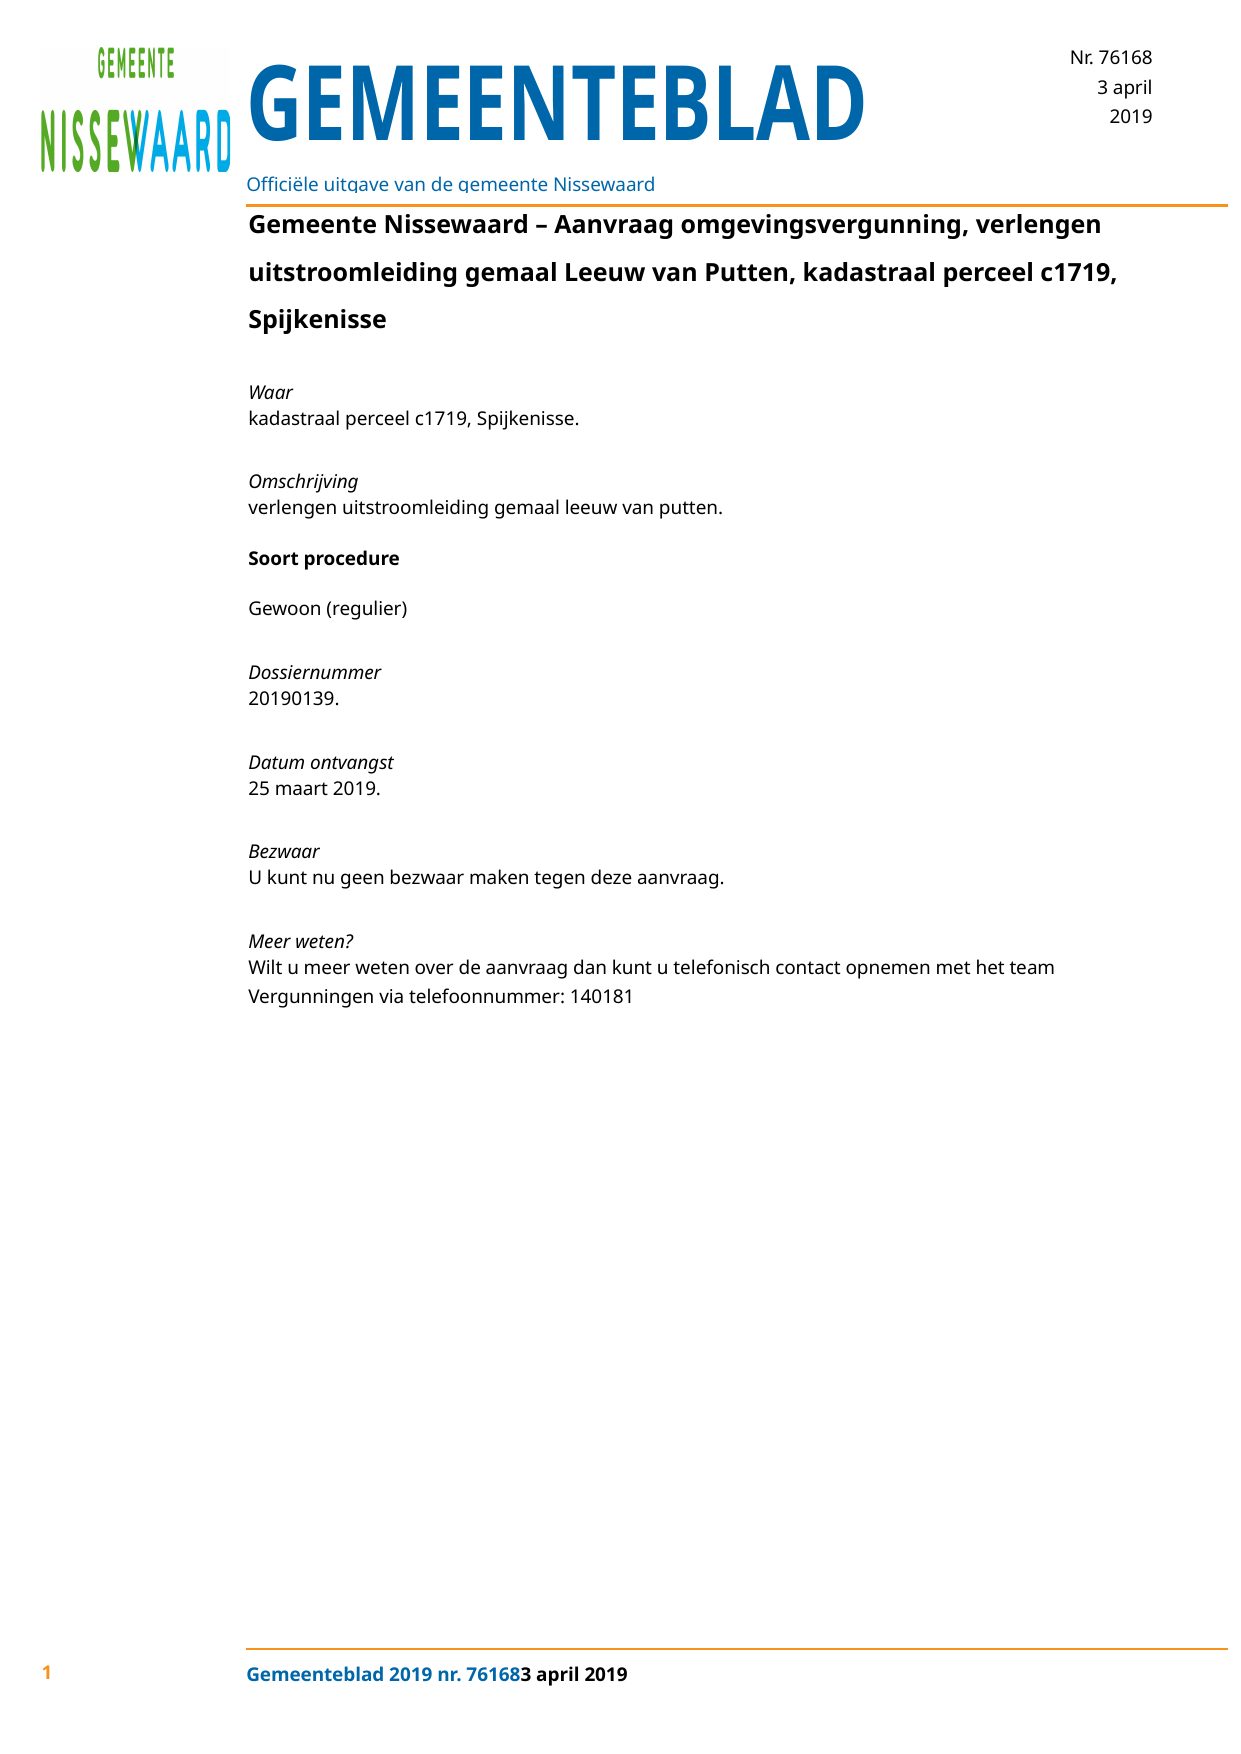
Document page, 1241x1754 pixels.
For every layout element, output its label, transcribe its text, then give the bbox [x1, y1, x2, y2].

text kadastraal perceel c1719, Spijkenisse. [248, 405, 1152, 431]
text Waar [248, 379, 1152, 405]
text verlengen uitstroomleiding gemaal leeuw van putten. [248, 494, 1152, 520]
text Datum ontvangst [248, 749, 1152, 775]
picture [41, 47, 231, 172]
text Meer weten? [248, 928, 1152, 954]
picture [200, 151, 206, 172]
text Bezwaar [248, 839, 1152, 864]
text U kunt nu geen bezwaar maken tegen deze aanvraag. [248, 864, 1152, 890]
text Gemeente Nissewaard – Aanvraag omgevingsvergunning, verlengen uitstroomleiding gemaal Leeuw van Putten, kadastraal perceel c1719, Spijkenisse [248, 207, 1152, 336]
text 20190139. [248, 685, 1152, 711]
text Dossiernummer [248, 659, 1152, 685]
text 25 maart 2019. [248, 775, 1152, 800]
text Gewoon (regulier) [248, 595, 1152, 621]
picture [222, 122, 227, 160]
text Soort procedure [248, 545, 1152, 571]
text Omschrijving [248, 469, 1152, 494]
picture [176, 157, 187, 172]
picture [201, 122, 206, 138]
picture [154, 157, 165, 172]
text Wilt u meer weten over de aanvraag dan kunt u telefonisch contact opnemen met het team Vergunningen via telefoonnummer: 140181 [248, 954, 1152, 1009]
